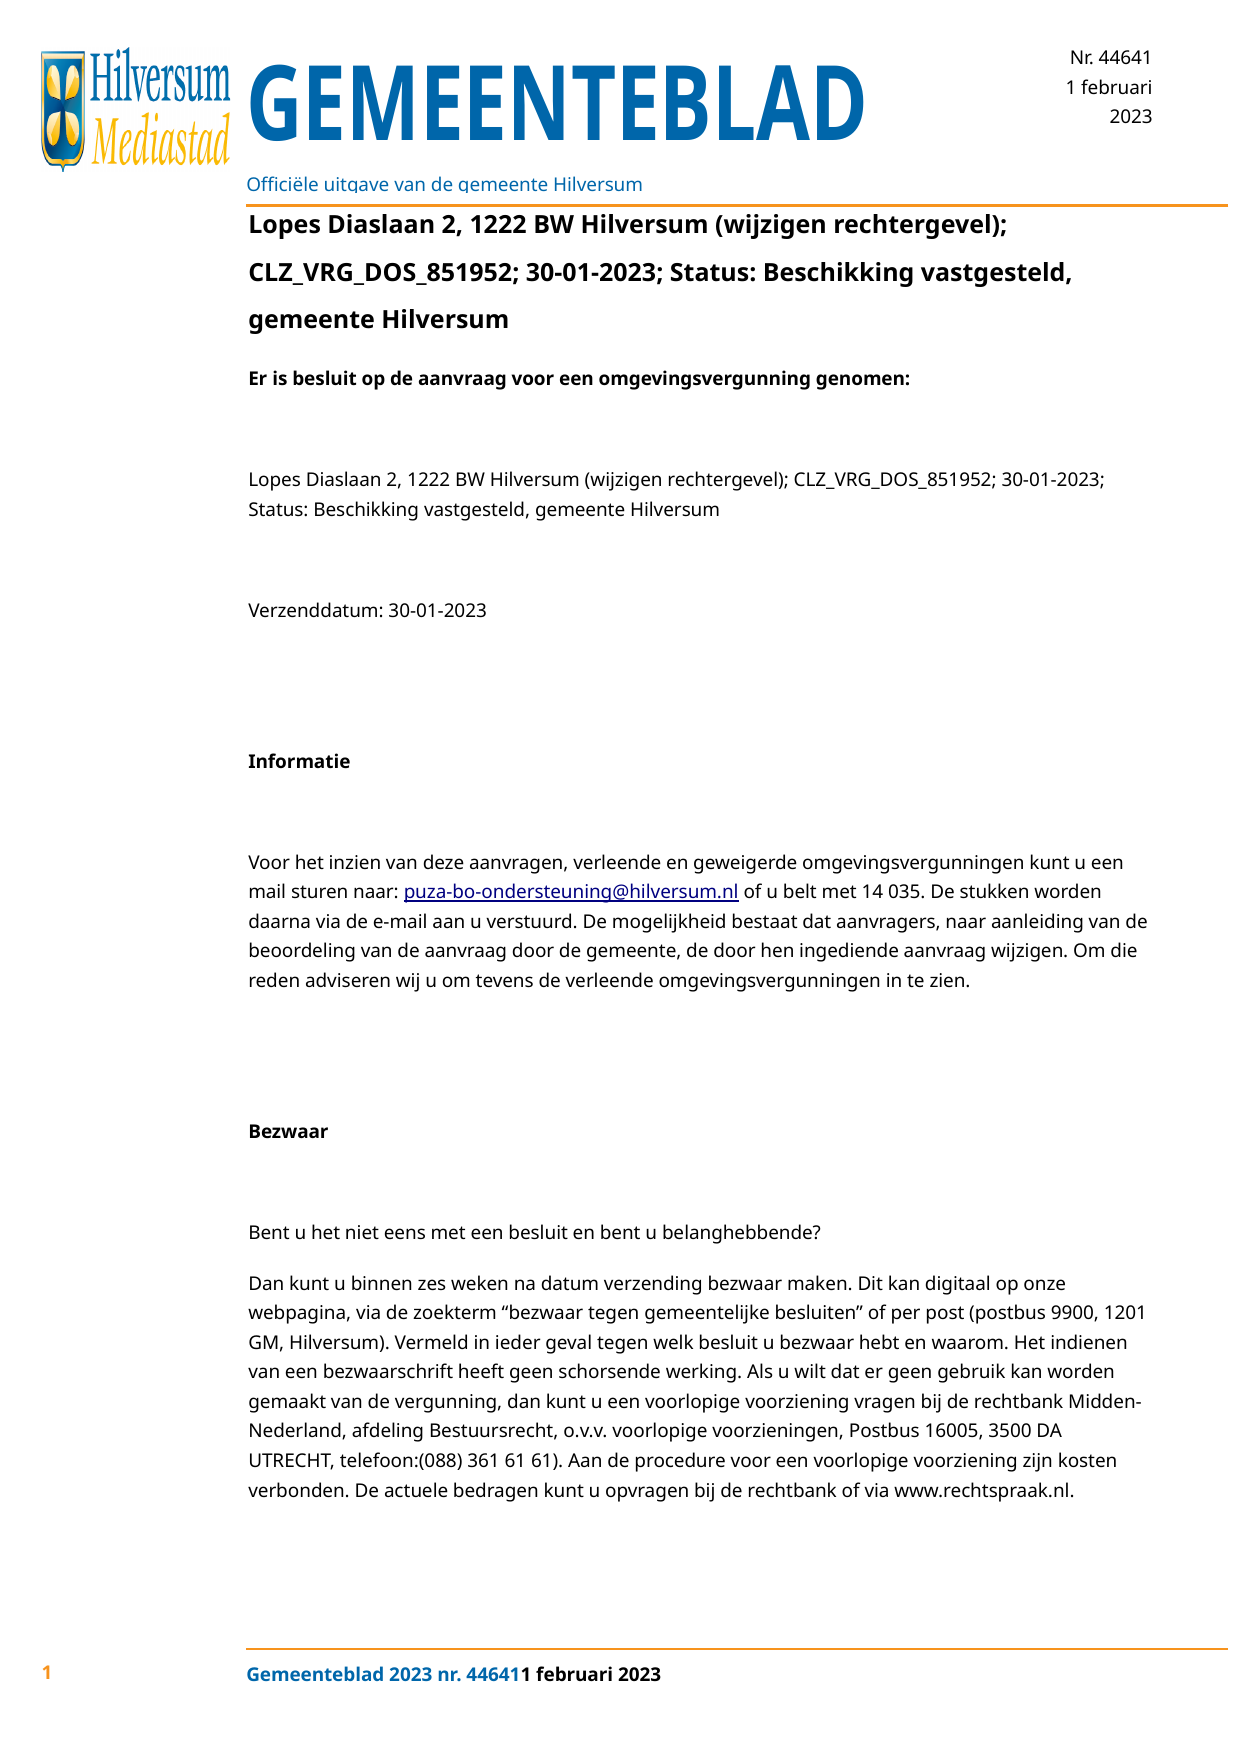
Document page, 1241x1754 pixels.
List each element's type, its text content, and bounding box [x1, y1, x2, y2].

text Dan kunt u binnen zes weken na datum verzending bezwaar maken. Dit kan digitaal op onze webpagina, via de zoekterm “bezwaar tegen gemeentelijke besluiten” of per post (postbus 9900, 1201 GM, Hilversum). Vermeld in ieder geval tegen welk besluit u bezwaar hebt en waarom. Het indienen van een bezwaarschrift heeft geen schorsende werking. Als u wilt dat er geen gebruik kan worden gemaakt van de vergunning, dan kunt u een voorlopige voorziening vragen bij de rechtbank Midden-Nederland, afdeling Bestuursrecht, o.v.v. voorlopige voorzieningen, Postbus 16005, 3500 DA UTRECHT, telefoon:(088) 361 61 61). Aan de procedure voor een voorlopige voorziening zijn kosten verbonden. De actuele bedragen kunt u opvragen bij de rechtbank of via www.rechtspraak.nl. [248, 1270, 1152, 1502]
text Bezwaar [248, 1118, 1152, 1144]
text Lopes Diaslaan 2, 1222 BW Hilversum (wijzigen rechtergevel); CLZ_VRG_DOS_851952; 30-01-2023; Status: Beschikking vastgesteld, gemeente Hilversum [248, 207, 1152, 336]
text Verzenddatum: 30-01-2023 [248, 597, 1152, 622]
text Informatie [248, 748, 1152, 774]
text Bent u het niet eens met een besluit en bent u belanghebbende? [248, 1219, 1152, 1245]
text Er is besluit op de aanvraag voor een omgevingsvergunning genomen: [248, 366, 1152, 391]
picture [41, 47, 231, 172]
text Lopes Diaslaan 2, 1222 BW Hilversum (wijzigen rechtergevel); CLZ_VRG_DOS_851952; 30-01-2023; Status: Beschikking vastgesteld, gemeente Hilversum [248, 466, 1152, 522]
text Voor het inzien van deze aanvragen, verleende en geweigerde omgevingsvergunningen kunt u een mail sturen naar: puza-bo-ondersteuning@hilversum.nl of u belt met 14 035. De stukken worden daarna via de e-mail aan u verstuurd. De mogelijkheid bestaat dat aanvragers, naar aanleiding van de beoordeling van de aanvraag door de gemeente, de door hen ingediende aanvraag wijzigen. Om die reden adviseren wij u om tevens de verleende omgevingsvergunningen in te zien. [248, 849, 1152, 993]
